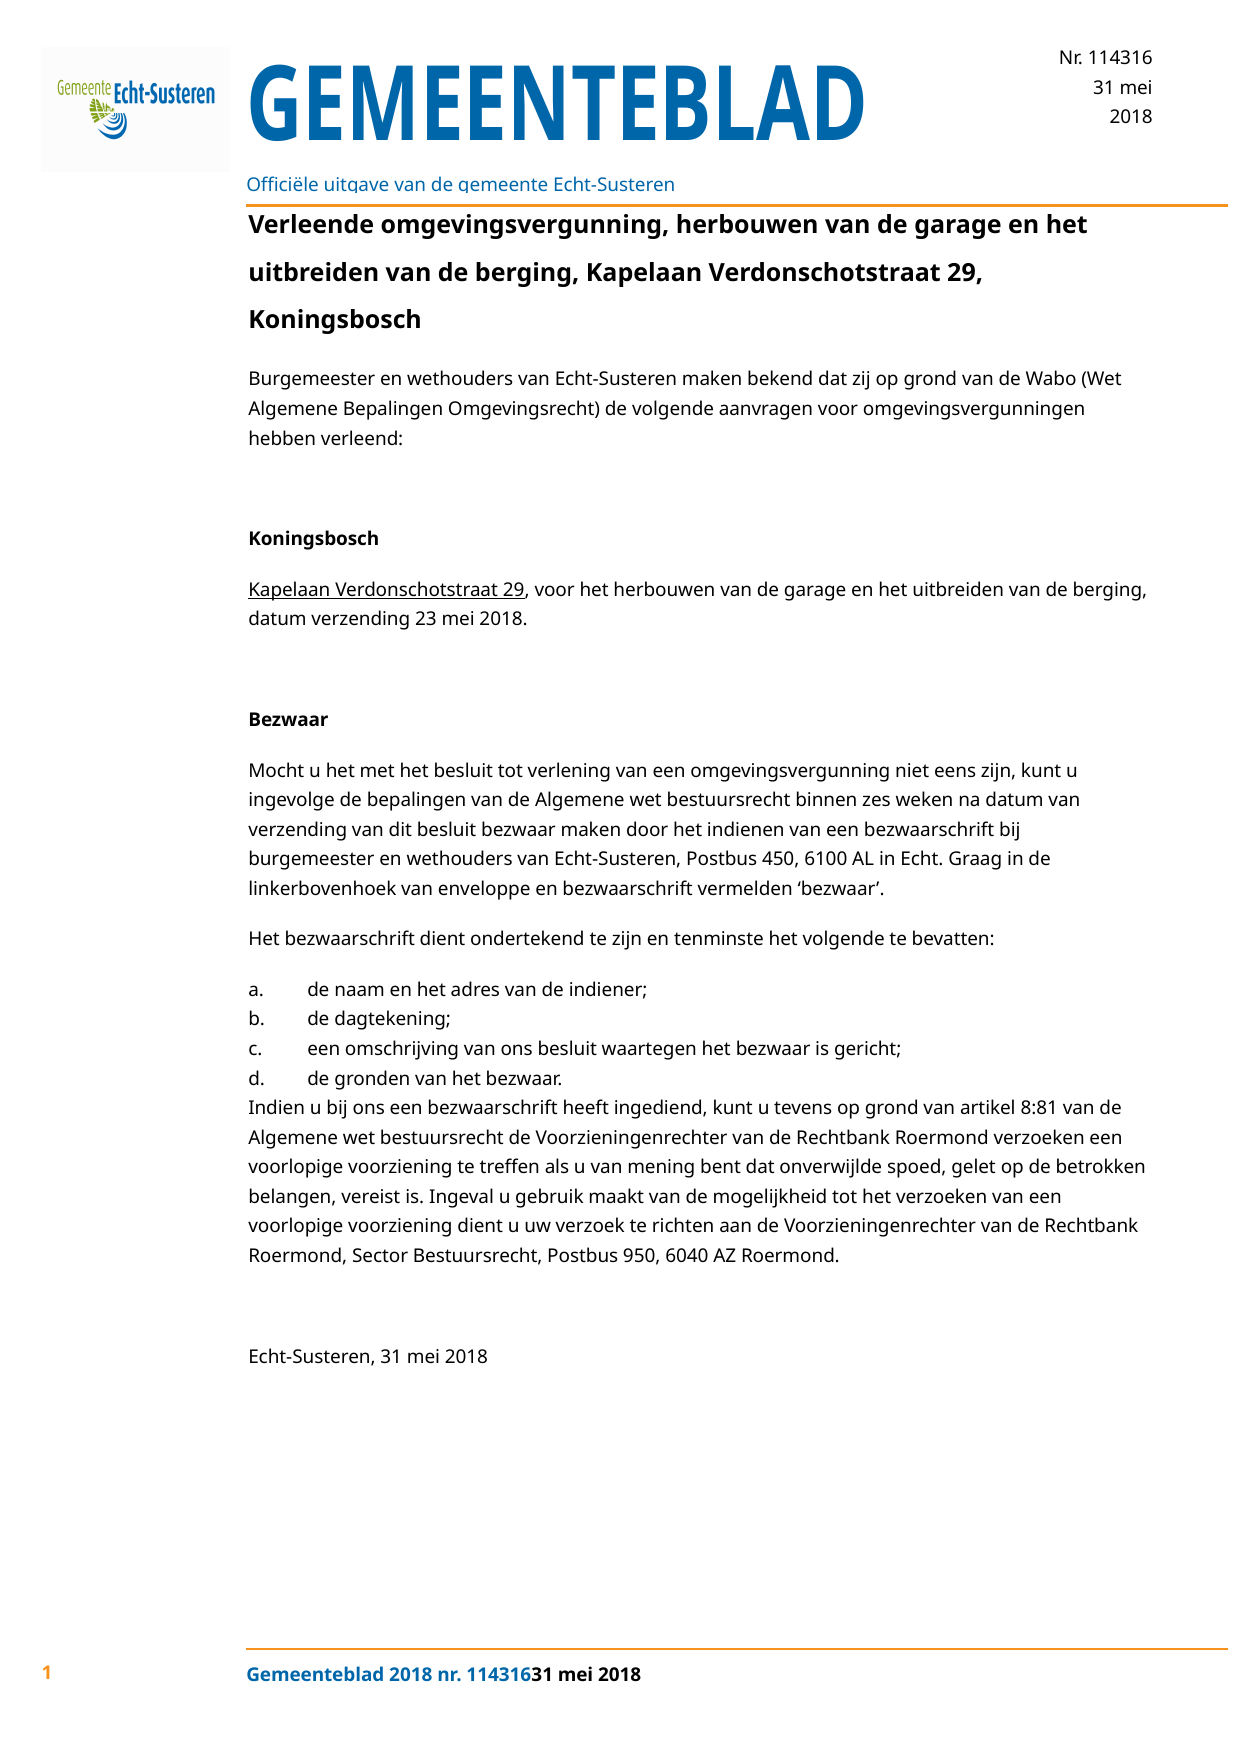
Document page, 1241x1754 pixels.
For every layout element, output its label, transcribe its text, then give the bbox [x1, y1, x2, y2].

list de naam en het adres van de indiener; [248, 976, 1152, 1002]
text Kapelaan Verdonschotstraat 29, voor het herbouwen van de garage en het uitbreiden van de berging, datum verzending 23 mei 2018. [248, 576, 1152, 631]
picture [41, 47, 231, 172]
text Burgemeester en wethouders van Echt-Susteren maken bekend dat zij op grond van de Wabo (Wet Algemene Bepalingen Omgevingsrecht) de volgende aanvragen voor omgevingsvergunningen hebben verleend: [248, 366, 1152, 450]
text Het bezwaarschrift dient ondertekend te zijn en tenminste het volgende te bevatten: [248, 926, 1152, 951]
list de gronden van het bezwaar. [248, 1065, 1152, 1090]
text Bezwaar [248, 706, 1152, 732]
text Echt-Susteren, 31 mei 2018 [248, 1343, 1152, 1369]
list een omschrijving van ons besluit waartegen het bezwaar is gericht; [248, 1035, 1152, 1061]
text Koningsbosch [248, 526, 1152, 551]
list de dagtekening; [248, 1006, 1152, 1031]
text Verleende omgevingsvergunning, herbouwen van de garage en het uitbreiden van de berging, Kapelaan Verdonschotstraat 29, Koningsbosch [248, 207, 1152, 336]
text Mocht u het met het besluit tot verlening van een omgevingsvergunning niet eens zijn, kunt u ingevolge de bepalingen van de Algemene wet bestuursrecht binnen zes weken na datum van verzending van dit besluit bezwaar maken door het indienen van een bezwaarschrift bij burgemeester en wethouders van Echt-Susteren, Postbus 450, 6100 AL in Echt. Graag in de linkerbovenhoek van enveloppe en bezwaarschrift vermelden ‘bezwaar’. [248, 757, 1152, 901]
text Indien u bij ons een bezwaarschrift heeft ingediend, kunt u tevens op grond van artikel 8:81 van de Algemene wet bestuursrecht de Voorzieningenrechter van de Rechtbank Roermond verzoeken een voorlopige voorziening te treffen als u van mening bent dat onverwijlde spoed, gelet op de betrokken belangen, vereist is. Ingeval u gebruik maakt van de mogelijkheid tot het verzoeken van een voorlopige voorziening dient u uw verzoek te richten aan de Voorzieningenrechter van de Rechtbank Roermond, Sector Bestuursrecht, Postbus 950, 6040 AZ Roermond. [248, 1094, 1152, 1268]
